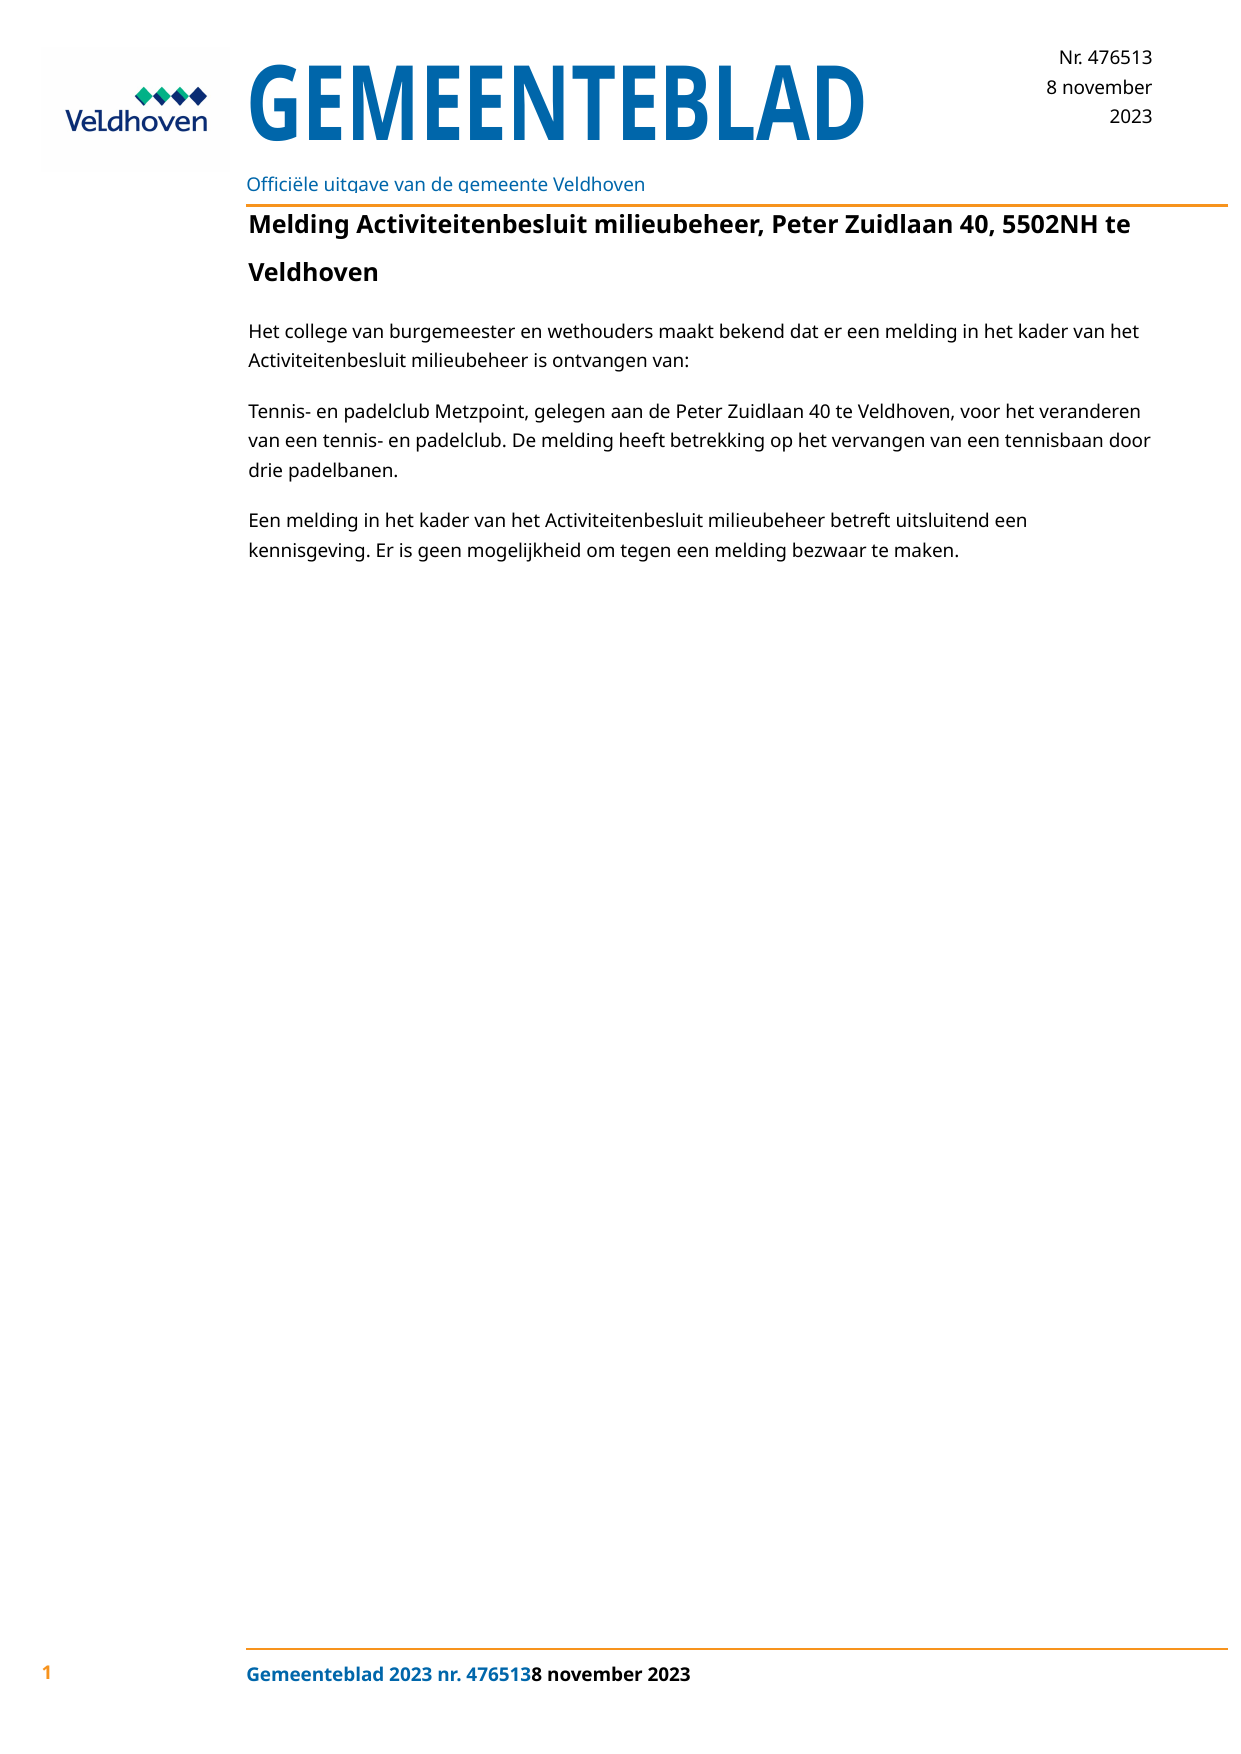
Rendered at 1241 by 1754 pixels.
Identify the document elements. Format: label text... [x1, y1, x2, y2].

picture [41, 47, 231, 172]
text Melding Activiteitenbesluit milieubeheer, Peter Zuidlaan 40, 5502NH te Veldhoven [248, 207, 1152, 288]
text Het college van burgemeester en wethouders maakt bekend dat er een melding in het kader van het Activiteitenbesluit milieubeheer is ontvangen van: [248, 318, 1152, 373]
text Tennis- en padelclub Metzpoint, gelegen aan de Peter Zuidlaan 40 te Veldhoven, voor het veranderen van een tennis- en padelclub. De melding heeft betrekking op het vervangen van een tennisbaan door drie padelbanen. [248, 398, 1152, 483]
text Een melding in het kader van het Activiteitenbesluit milieubeheer betreft uitsluitend een kennisgeving. Er is geen mogelijkheid om tegen een melding bezwaar te maken. [248, 507, 1152, 563]
